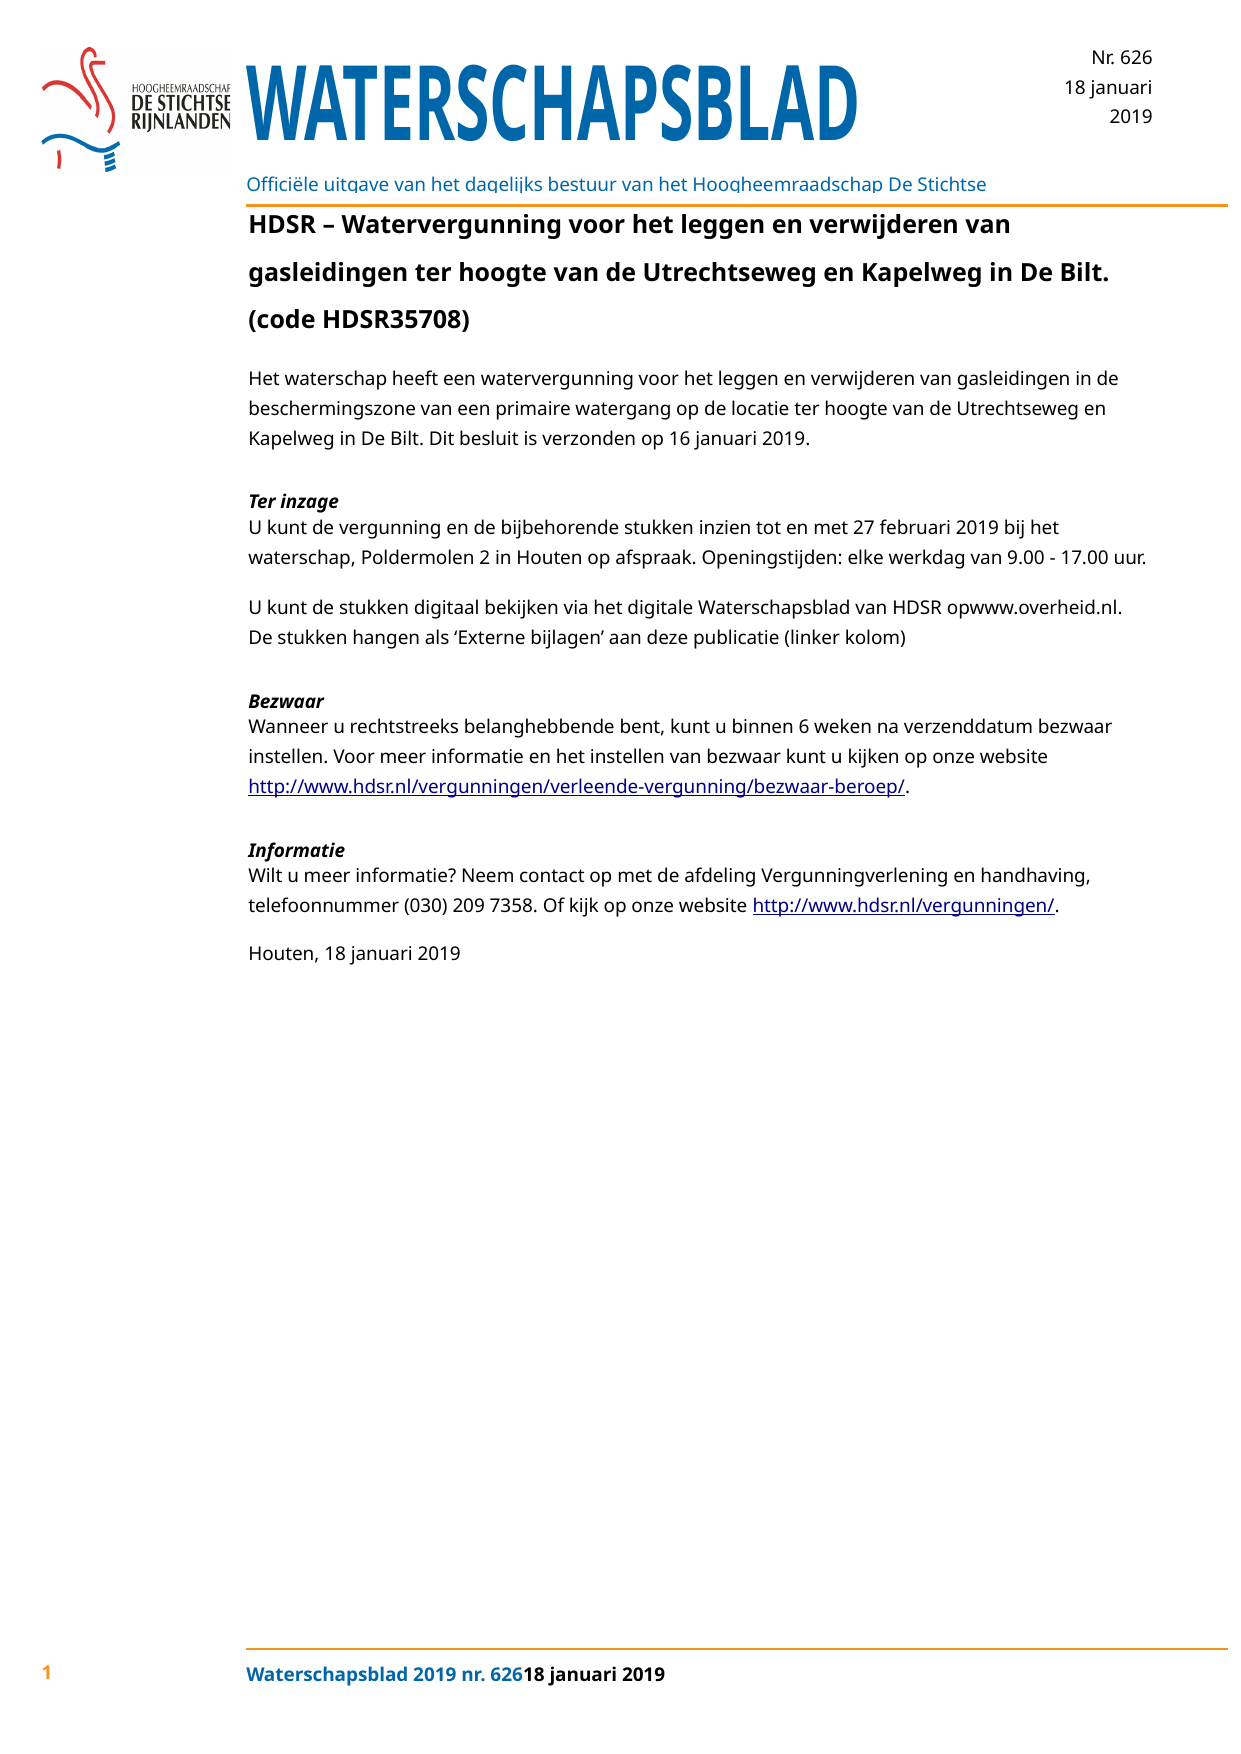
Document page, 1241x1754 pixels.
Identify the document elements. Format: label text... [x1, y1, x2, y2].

text Houten, 18 januari 2019 [248, 940, 1152, 966]
text Informatie [248, 837, 1152, 862]
text Wilt u meer informatie? Neem contact op met de afdeling Vergunningverlening en handhaving, telefoonnummer (030) 209 7358. Of kijk op onze website http://www.hdsr.nl/vergunningen/. [248, 862, 1152, 918]
text U kunt de stukken digitaal bekijken via het digitale Waterschapsblad van HDSR opwww.overheid.nl. De stukken hangen als ‘Externe bijlagen’ aan deze publicatie (linker kolom) [248, 594, 1152, 650]
text U kunt de vergunning en de bijbehorende stukken inzien tot en met 27 februari 2019 bij het waterschap, Poldermolen 2 in Houten op afspraak. Openingstijden: elke werkdag van 9.00 - 17.00 uur. [248, 514, 1152, 570]
picture [41, 47, 231, 172]
text Ter inzage [248, 489, 1152, 514]
text HDSR – Watervergunning voor het leggen en verwijderen van gasleidingen ter hoogte van de Utrechtseweg en Kapelweg in De Bilt. (code HDSR35708) [248, 207, 1152, 336]
text Wanneer u rechtstreeks belanghebbende bent, kunt u binnen 6 weken na verzenddatum bezwaar instellen. Voor meer informatie en het instellen van bezwaar kunt u kijken op onze website http://www.hdsr.nl/vergunningen/verleende-vergunning/bezwaar-beroep/. [248, 714, 1152, 798]
text Bezwaar [248, 688, 1152, 714]
text Het waterschap heeft een watervergunning voor het leggen en verwijderen van gasleidingen in de beschermingszone van een primaire watergang op de locatie ter hoogte van de Utrechtseweg en Kapelweg in De Bilt. Dit besluit is verzonden op 16 januari 2019. [248, 366, 1152, 450]
